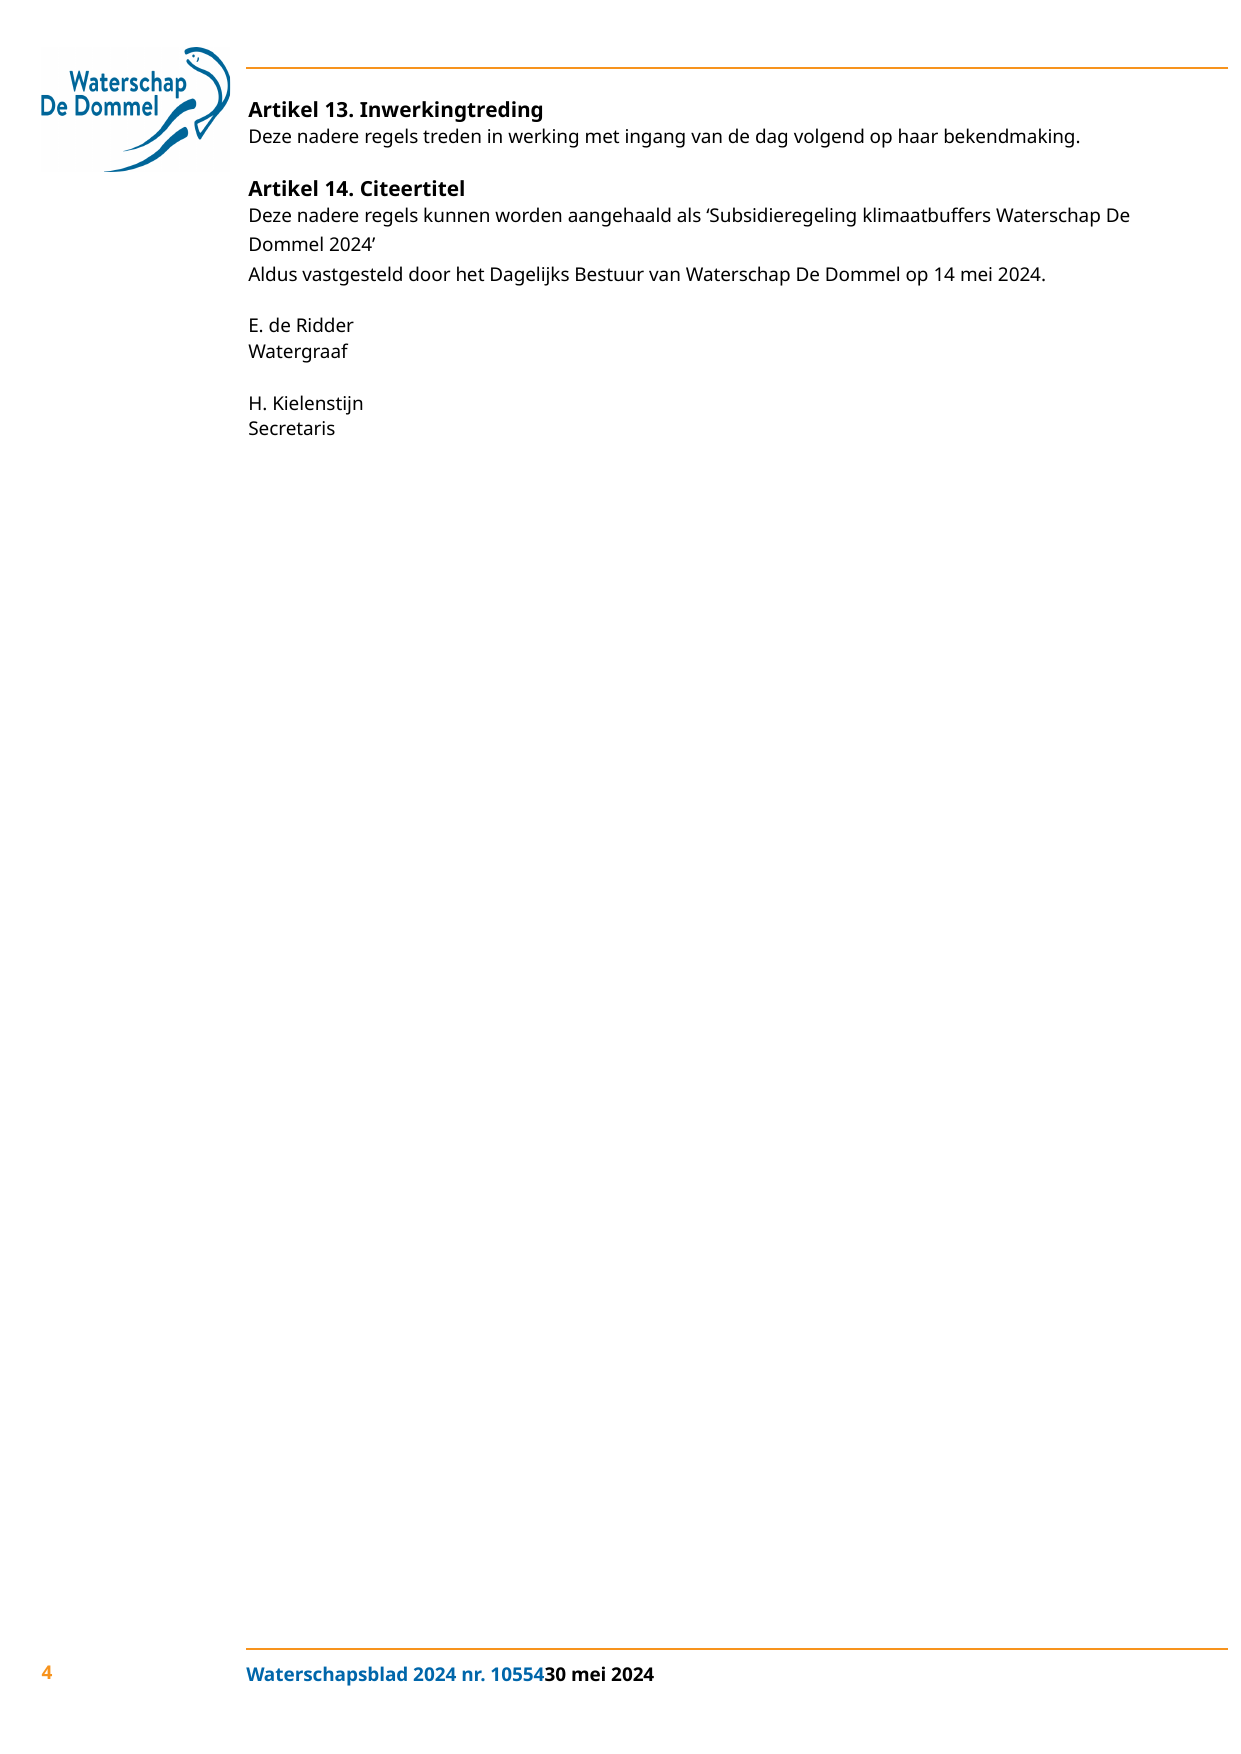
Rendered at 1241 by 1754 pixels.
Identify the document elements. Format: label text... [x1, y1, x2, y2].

picture [204, 47, 231, 76]
text Aldus vastgesteld door het Dagelijks Bestuur van Waterschap De Dommel op 14 mei 2024. [248, 261, 1152, 287]
text Deze nadere regels kunnen worden aangehaald als ‘Subsidieregeling klimaatbuffers Waterschap De Dommel 2024’ [248, 202, 1152, 257]
picture [198, 118, 210, 131]
picture [45, 99, 51, 111]
text Secretaris [248, 416, 1152, 441]
text H. Kielenstijn [248, 390, 1152, 416]
text Artikel 13. Inwerkingtreding [248, 95, 1152, 123]
text Artikel 14. Citeertitel [248, 174, 1152, 202]
text Watergraaf [248, 338, 1152, 364]
picture [41, 47, 231, 172]
text E. de Ridder [248, 313, 1152, 338]
text Deze nadere regels treden in werking met ingang van de dag volgend op haar bekendmaking. [248, 123, 1152, 149]
